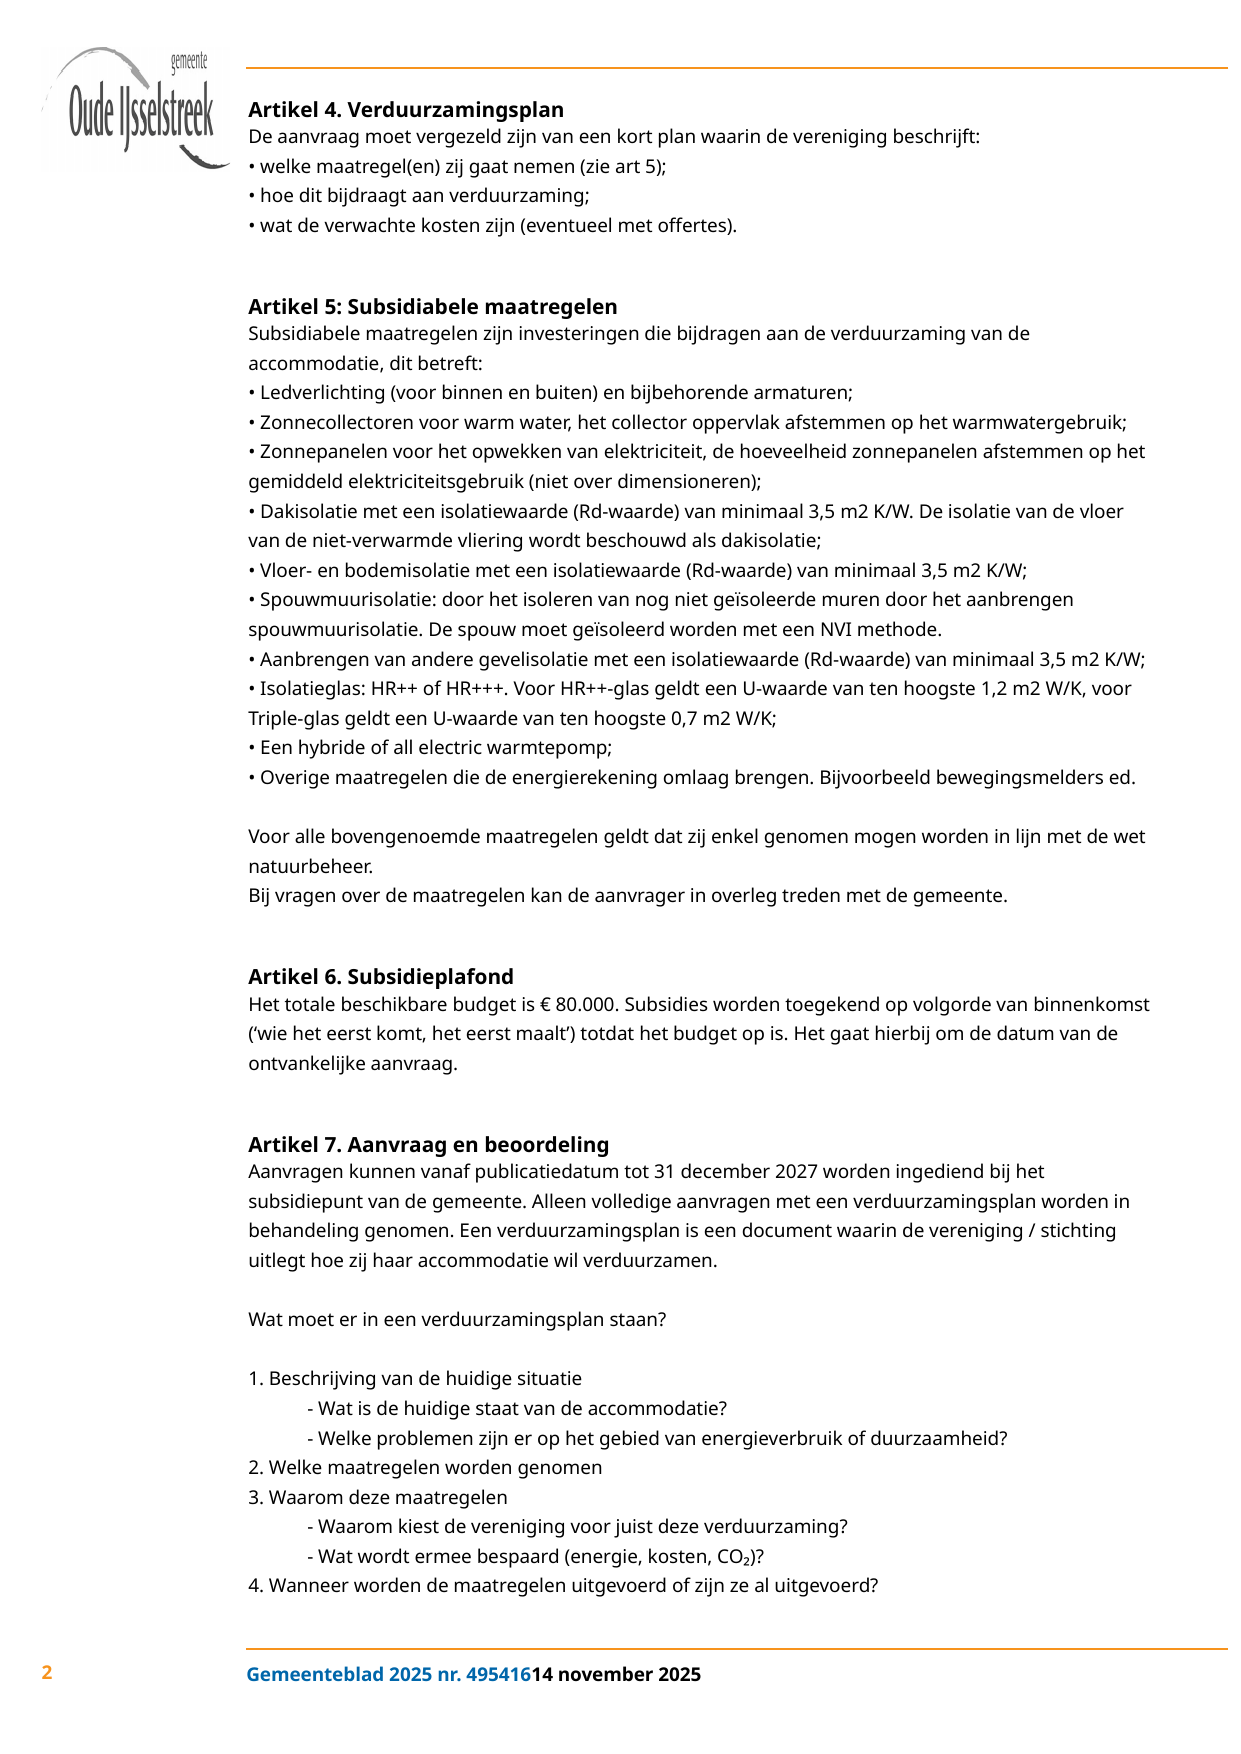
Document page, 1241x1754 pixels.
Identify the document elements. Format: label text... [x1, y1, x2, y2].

text Artikel 5: Subsidiabele maatregelen [248, 292, 1152, 320]
text Het totale beschikbare budget is € 80.000. Subsidies worden toegekend op volgorde van binnenkomst (‘wie het eerst komt, het eerst maalt’) totdat het budget op is. Het gaat hierbij om de datum van de ontvankelijke aanvraag. [248, 991, 1152, 1076]
list - Wat is de huidige staat van de accommodatie? [248, 1395, 1152, 1421]
text • Vloer- en bodemisolatie met een isolatiewaarde (Rd-waarde) van minimaal 3,5 m2 K/W; [248, 557, 1152, 583]
text Artikel 4. Verduurzamingsplan [248, 95, 1152, 123]
list - Welke problemen zijn er op het gebied van energieverbruik of duurzaamheid? [248, 1425, 1152, 1451]
text • Aanbrengen van andere gevelisolatie met een isolatiewaarde (Rd-waarde) van minimaal 3,5 m2 K/W; [248, 646, 1152, 672]
text Aanvragen kunnen vanaf publicatiedatum tot 31 december 2027 worden ingediend bij het subsidiepunt van de gemeente. Alleen volledige aanvragen met een verduurzamingsplan worden in behandeling genomen. Een verduurzamingsplan is een document waarin de vereniging / stichting uitlegt hoe zij haar accommodatie wil verduurzamen. [248, 1158, 1152, 1273]
text 4. Wanneer worden de maatregelen uitgevoerd of zijn ze al uitgevoerd? [248, 1573, 1152, 1598]
picture [41, 47, 231, 172]
text 1. Beschrijving van de huidige situatie [248, 1366, 1152, 1391]
text Artikel 7. Aanvraag en beoordeling [248, 1130, 1152, 1158]
text • wat de verwachte kosten zijn (eventueel met offertes). [248, 212, 1152, 238]
text Voor alle bovengenoemde maatregelen geldt dat zij enkel genomen mogen worden in lijn met de wet natuurbeheer. [248, 823, 1152, 879]
text Wat moet er in een verduurzamingsplan staan? [248, 1306, 1152, 1332]
text 2. Welke maatregelen worden genomen [248, 1454, 1152, 1480]
text • Zonnepanelen voor het opwekken van elektriciteit, de hoeveelheid zonnepanelen afstemmen op het gemiddeld elektriciteitsgebruik (niet over dimensioneren); [248, 439, 1152, 494]
list - Wat wordt ermee bespaard (energie, kosten, CO₂)? [248, 1543, 1152, 1569]
text • Een hybride of all electric warmtepomp; [248, 734, 1152, 760]
text De aanvraag moet vergezeld zijn van een kort plan waarin de vereniging beschrijft: [248, 123, 1152, 149]
text • Isolatieglas: HR++ of HR+++. Voor HR++-glas geldt een U-waarde van ten hoogste 1,2 m2 W/K, voor Triple-glas geldt een U-waarde van ten hoogste 0,7 m2 W/K; [248, 675, 1152, 731]
text • welke maatregel(en) zij gaat nemen (zie art 5); [248, 153, 1152, 178]
text • Zonnecollectoren voor warm water, het collector oppervlak afstemmen op het warmwatergebruik; [248, 409, 1152, 435]
text Artikel 6. Subsidieplafond [248, 962, 1152, 991]
text • Overige maatregelen die de energierekening omlaag brengen. Bijvoorbeeld bewegingsmelders ed. [248, 764, 1152, 790]
text • Ledverlichting (voor binnen en buiten) en bijbehorende armaturen; [248, 379, 1152, 405]
text • hoe dit bijdraagt aan verduurzaming; [248, 182, 1152, 208]
text Bij vragen over de maatregelen kan de aanvrager in overleg treden met de gemeente. [248, 882, 1152, 908]
text 3. Waarom deze maatregelen [248, 1484, 1152, 1510]
text • Spouwmuurisolatie: door het isoleren van nog niet geïsoleerde muren door het aanbrengen spouwmuurisolatie. De spouw moet geïsoleerd worden met een NVI methode. [248, 587, 1152, 642]
text • Dakisolatie met een isolatiewaarde (Rd-waarde) van minimaal 3,5 m2 K/W. De isolatie van de vloer van de niet-verwarmde vliering wordt beschouwd als dakisolatie; [248, 498, 1152, 553]
list - Waarom kiest de vereniging voor juist deze verduurzaming? [248, 1513, 1152, 1539]
text Subsidiabele maatregelen zijn investeringen die bijdragen aan de verduurzaming van de accommodatie, dit betreft: [248, 320, 1152, 376]
